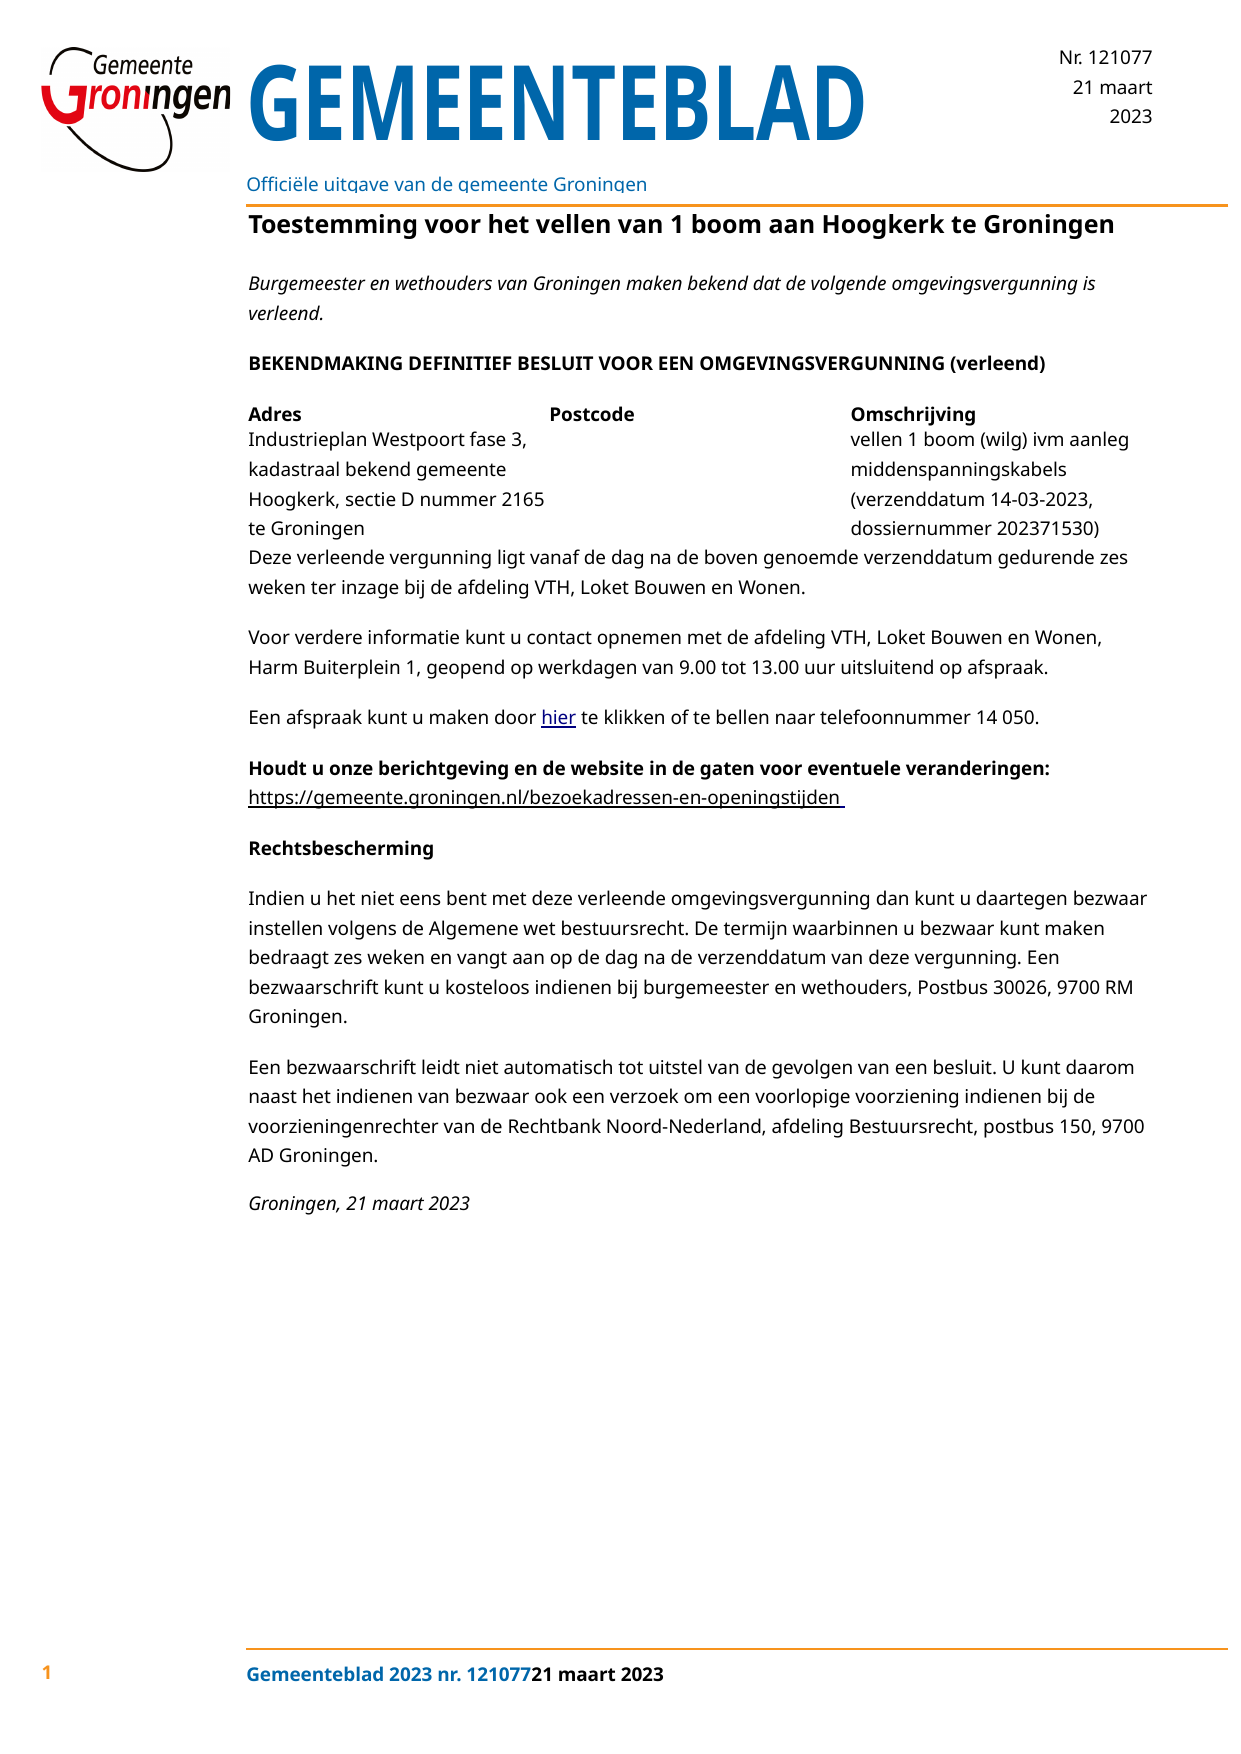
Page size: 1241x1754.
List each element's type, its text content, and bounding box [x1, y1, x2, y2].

text Houdt u onze berichtgeving en de website in de gaten voor eventuele veranderingen: https://gemeente.groningen.nl/bezoekadressen-en-openingstijden [248, 755, 1152, 810]
text Toestemming voor het vellen van 1 boom aan Hoogkerk te Groningen [248, 207, 1152, 241]
text Een bezwaarschrift leidt niet automatisch tot uitstel van de gevolgen van een besluit. U kunt daarom naast het indienen van bezwaar ook een verzoek om een voorlopige voorziening indienen bij de voorzieningenrechter van de Rechtbank Noord-Nederland, afdeling Bestuursrecht, postbus 150, 9700 AD Groningen. [248, 1054, 1152, 1168]
table_cell [549, 427, 850, 541]
text Groningen, 21 maart 2023 [248, 1190, 1152, 1216]
table_header Adres [248, 401, 549, 427]
text Een afspraak kunt u maken door hier te klikken of te bellen naar telefoonnummer 14 050. [248, 704, 1152, 730]
text Voor verdere informatie kunt u contact opnemen met de afdeling VTH, Loket Bouwen en Wonen, Harm Buiterplein 1, geopend op werkdagen van 9.00 tot 13.00 uur uitsluitend op afspraak. [248, 624, 1152, 679]
table_cell Industrieplan Westpoort fase 3, kadastraal bekend gemeente Hoogkerk, sectie D nummer 2165 te Groningen [248, 427, 549, 541]
picture [41, 47, 231, 172]
text Indien u het niet eens bent met deze verleende omgevingsvergunning dan kunt u daartegen bezwaar instellen volgens de Algemene wet bestuursrecht. De termijn waarbinnen u bezwaar kunt maken bedraagt zes weken en vangt aan op de dag na de verzenddatum van deze vergunning. Een bezwaarschrift kunt u kosteloos indienen bij burgemeester en wethouders, Postbus 30026, 9700 RM Groningen. [248, 885, 1152, 1029]
text BEKENDMAKING DEFINITIEF BESLUIT VOOR EEN OMGEVINGSVERGUNNING (verleend) [248, 350, 1152, 376]
text Deze verleende vergunning ligt vanaf de dag na de boven genoemde verzenddatum gedurende zes weken ter inzage bij de afdeling VTH, Loket Bouwen en Wonen. [248, 544, 1152, 599]
text Burgemeester en wethouders van Groningen maken bekend dat de volgende omgevingsvergunning is verleend. [248, 270, 1152, 326]
text Rechtsbescherming [248, 835, 1152, 860]
table_header Omschrijving [850, 401, 1152, 427]
table_cell vellen 1 boom (wilg) ivm aanleg middenspanningskabels (verzenddatum 14-03-2023, dossiernummer 202371530) [850, 427, 1152, 541]
table_header Postcode [549, 401, 850, 427]
